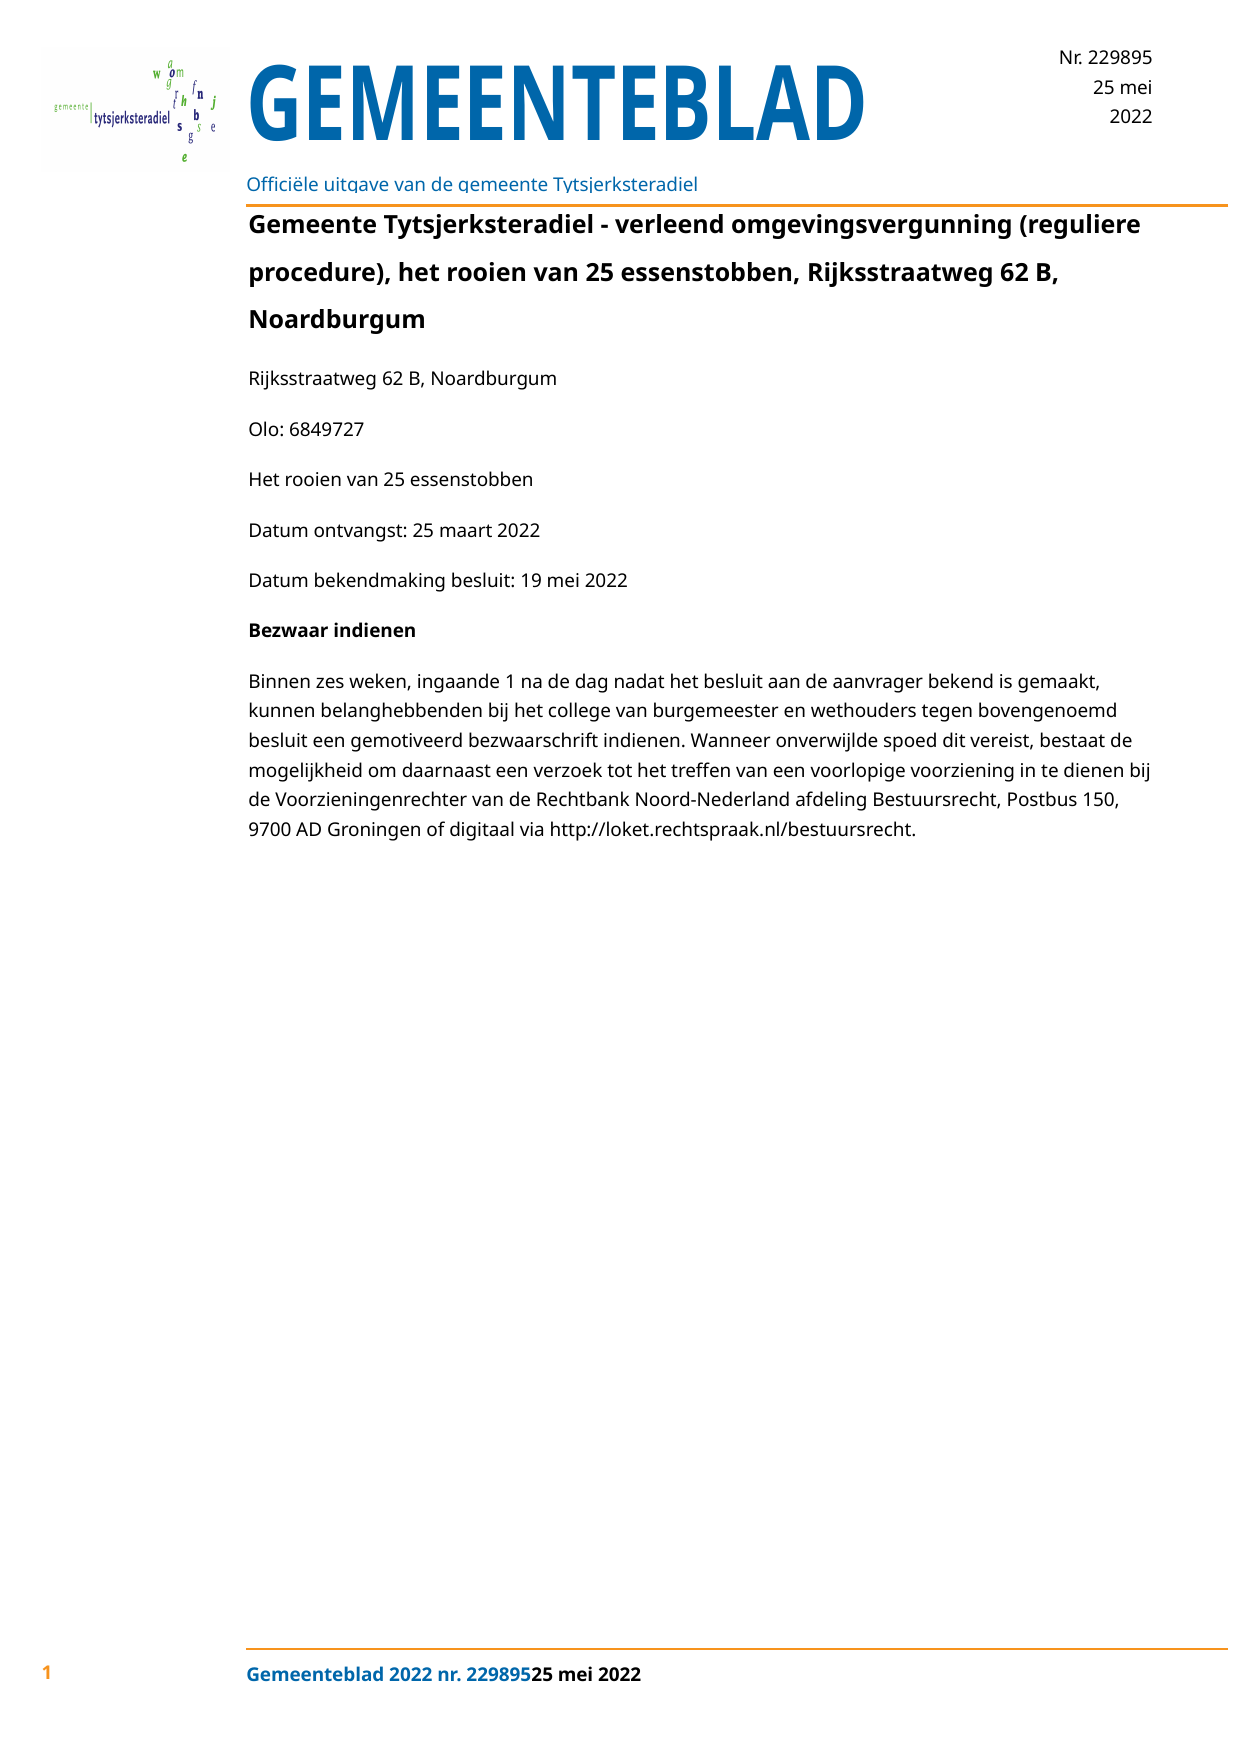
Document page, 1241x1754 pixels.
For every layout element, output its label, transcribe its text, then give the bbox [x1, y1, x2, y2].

text Het rooien van 25 essenstobben [248, 466, 1152, 492]
picture [41, 47, 231, 172]
text Olo: 6849727 [248, 416, 1152, 442]
text Gemeente Tytsjerksteradiel - verleend omgevingsvergunning (reguliere procedure), het rooien van 25 essenstobben, Rijksstraatweg 62 B, Noardburgum [248, 207, 1152, 336]
text Rijksstraatweg 62 B, Noardburgum [248, 366, 1152, 391]
text Bezwaar indienen [248, 618, 1152, 643]
text Datum ontvangst: 25 maart 2022 [248, 517, 1152, 542]
text Datum bekendmaking besluit: 19 mei 2022 [248, 567, 1152, 593]
text Binnen zes weken, ingaande 1 na de dag nadat het besluit aan de aanvrager bekend is gemaakt, kunnen belanghebbenden bij het college van burgemeester en wethouders tegen bovengenoemd besluit een gemotiveerd bezwaarschrift indienen. Wanneer onverwijlde spoed dit vereist, bestaat de mogelijkheid om daarnaast een verzoek tot het treffen van een voorlopige voorziening in te dienen bij de Voorzieningenrechter van de Rechtbank Noord-Nederland afdeling Bestuursrecht, Postbus 150, 9700 AD Groningen of digitaal via http://loket.rechtspraak.nl/bestuursrecht. [248, 668, 1152, 842]
